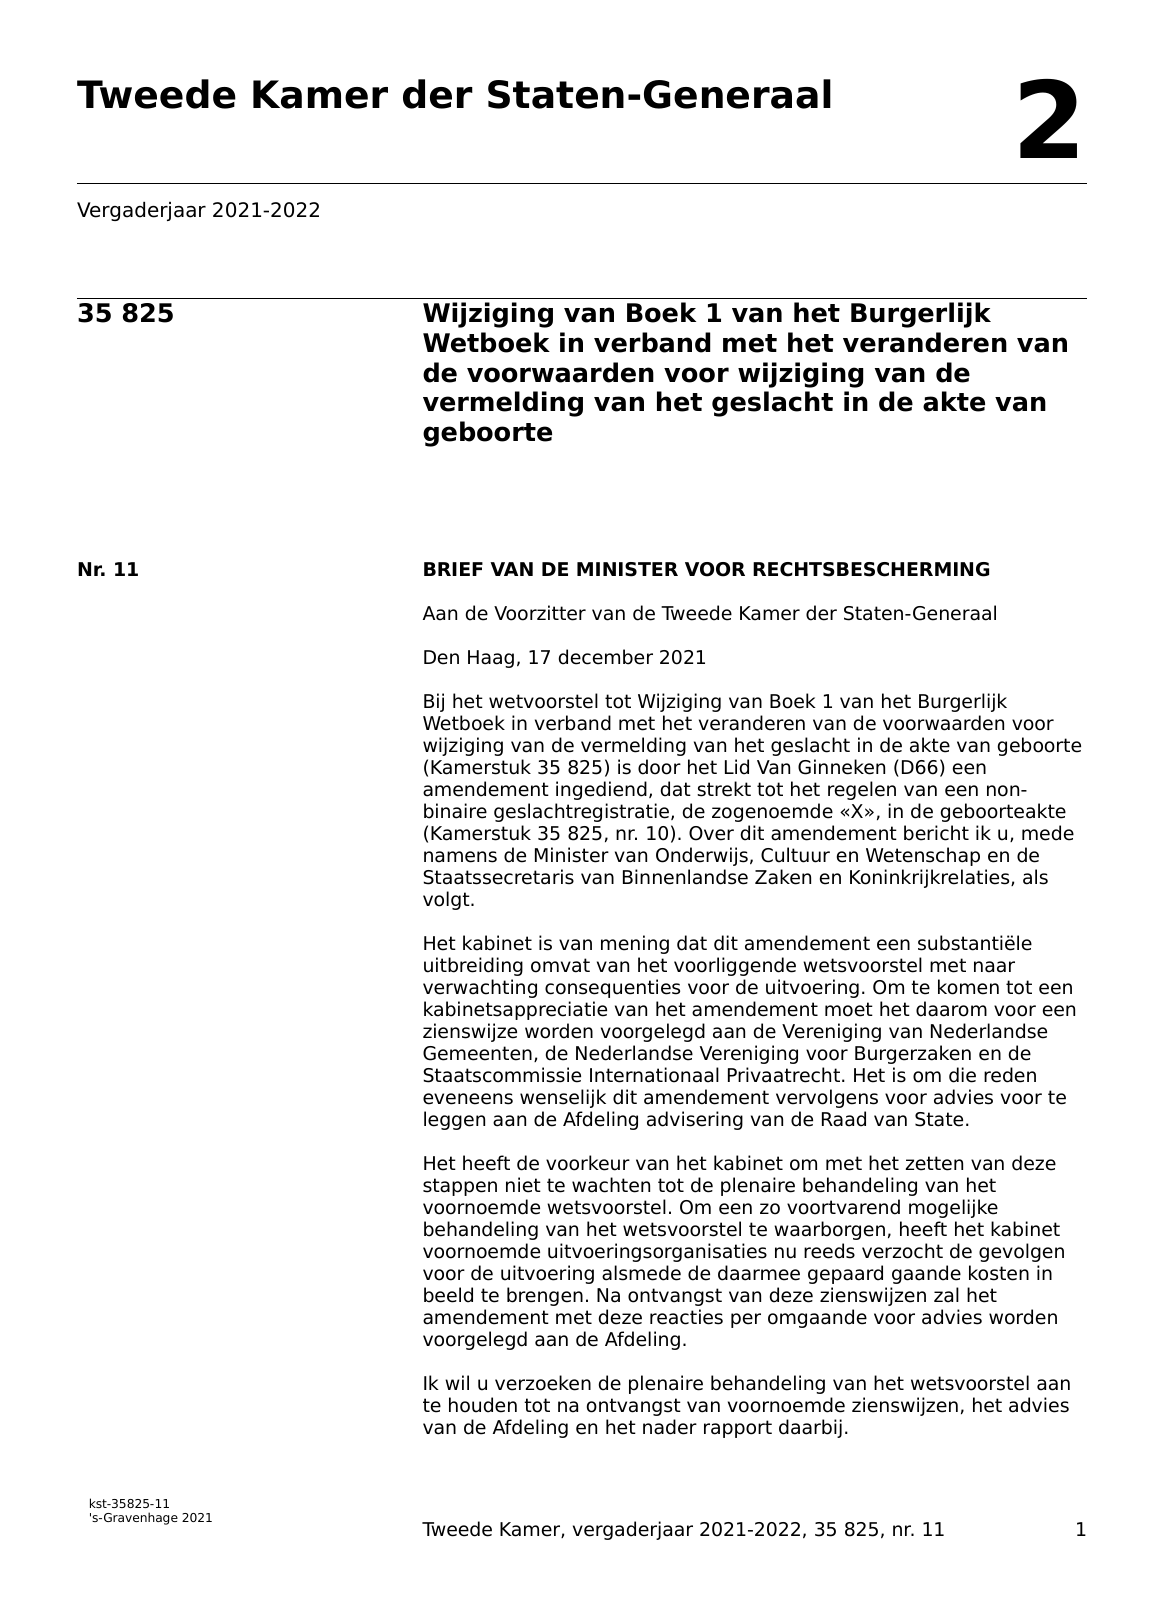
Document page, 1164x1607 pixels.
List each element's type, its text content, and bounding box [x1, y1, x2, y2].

table_header 2 [886, 59, 1087, 183]
text Aan de Voorzitter van de Tweede Kamer der Staten-Generaal [422, 603, 1087, 624]
text Ik wil u verzoeken de plenaire behandeling van het wetsvoorstel aan te houden tot na ontvangst van voornoemde zienswijzen, het advies van de Afdeling en het nader rapport daarbij. [422, 1373, 1087, 1439]
table_cell Vergaderjaar 2021-2022 [77, 184, 1087, 298]
table_header Tweede Kamer der Staten-Generaal [77, 59, 886, 183]
text Het heeft de voorkeur van het kabinet om met het zetten van deze stappen niet te wachten tot de plenaire behandeling van het voornoemde wetsvoorstel. Om een zo voortvarend mogelijke behandeling van het wetsvoorstel te waarborgen, heeft het kabinet voornoemde uitvoeringsorganisaties nu reeds verzocht de gevolgen voor de uitvoering alsmede de daarmee gepaard gaande kosten in beeld te brengen. Na ontvangst van deze zienswijzen zal het amendement met deze reacties per omgaande voor advies worden voorgelegd aan de Afdeling. [422, 1153, 1087, 1351]
text Bij het wetvoorstel tot Wijziging van Boek 1 van het Burgerlijk Wetboek in verband met het veranderen van de voorwaarden voor wijziging van de vermelding van het geslacht in de akte van geboorte (Kamerstuk 35 825) is door het Lid Van Ginneken (D66) een amendement ingediend, dat strekt tot het regelen van een non-binaire geslachtregistratie, de zogenoemde «X», in de geboorteakte (Kamerstuk 35 825, nr. 10). Over dit amendement bericht ik u, mede namens de Minister van Onderwijs, Cultuur en Wetenschap en de Staatssecretaris van Binnenlandse Zaken en Koninkrijkrelaties, als volgt. [422, 691, 1087, 911]
text 's-Gravenhage 2021 [88, 1511, 323, 1525]
text kst-35825-11 [88, 1497, 323, 1511]
text Het kabinet is van mening dat dit amendement een substantiële uitbreiding omvat van het voorliggende wetsvoorstel met naar verwachting consequenties voor de uitvoering. Om te komen tot een kabinetsappreciatie van het amendement moet het daarom voor een zienswijze worden voorgelegd aan de Vereniging van Nederlandse Gemeenten, de Nederlandse Vereniging voor Burgerzaken en de Staatscommissie Internationaal Privaatrecht. Het is om die reden eveneens wenselijk dit amendement vervolgens voor advies voor te leggen aan de Afdeling advisering van de Raad van State. [422, 933, 1087, 1131]
text Den Haag, 17 december 2021 [422, 647, 1087, 669]
subtitle 35 825 Wijziging van Boek 1 van het Burgerlijk Wetboek in verband met het veranderen van de voorwaarden voor wijziging van de vermelding van het geslacht in de akte van geboorte [77, 299, 1087, 447]
subtitle Nr. 11 BRIEF VAN DE MINISTER VOOR RECHTSBESCHERMING [77, 558, 1087, 580]
